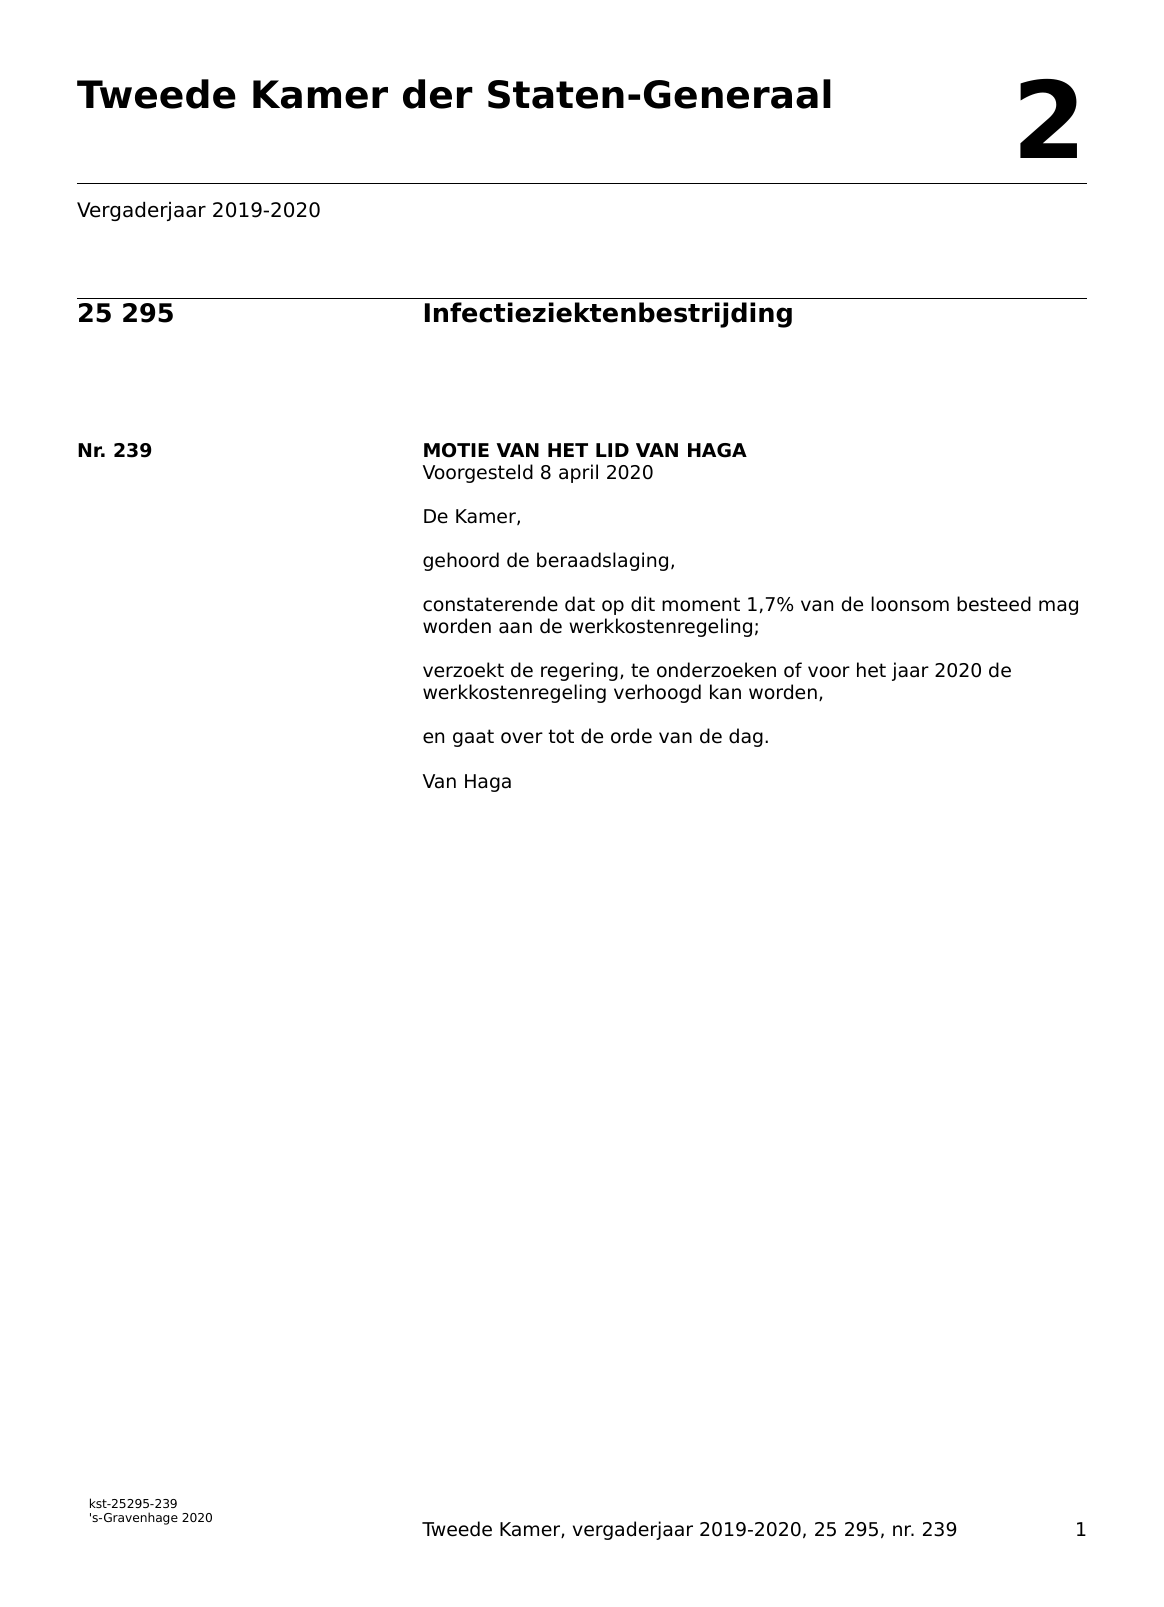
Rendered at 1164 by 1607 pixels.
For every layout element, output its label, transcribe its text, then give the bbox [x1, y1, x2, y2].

text verzoekt de regering, te onderzoeken of voor het jaar 2020 de werkkostenregeling verhoogd kan worden, [422, 660, 1087, 704]
text De Kamer, [422, 506, 1087, 528]
table_cell Vergaderjaar 2019-2020 [77, 184, 1087, 298]
table_header Tweede Kamer der Staten-Generaal [77, 59, 886, 183]
table_header 2 [886, 59, 1087, 183]
text en gaat over tot de orde van de dag. [422, 726, 1087, 748]
text kst-25295-239 [88, 1497, 323, 1511]
text Van Haga [422, 771, 1087, 793]
text gehoord de beraadslaging, [422, 550, 1087, 572]
text Voorgesteld 8 april 2020 [422, 462, 1087, 484]
subtitle Nr. 239 MOTIE VAN HET LID VAN HAGA [77, 440, 1087, 462]
text 's-Gravenhage 2020 [88, 1511, 323, 1525]
subtitle 25 295 Infectieziektenbestrijding [77, 299, 1087, 329]
text constaterende dat op dit moment 1,7% van de loonsom besteed mag worden aan de werkkostenregeling; [422, 594, 1087, 638]
